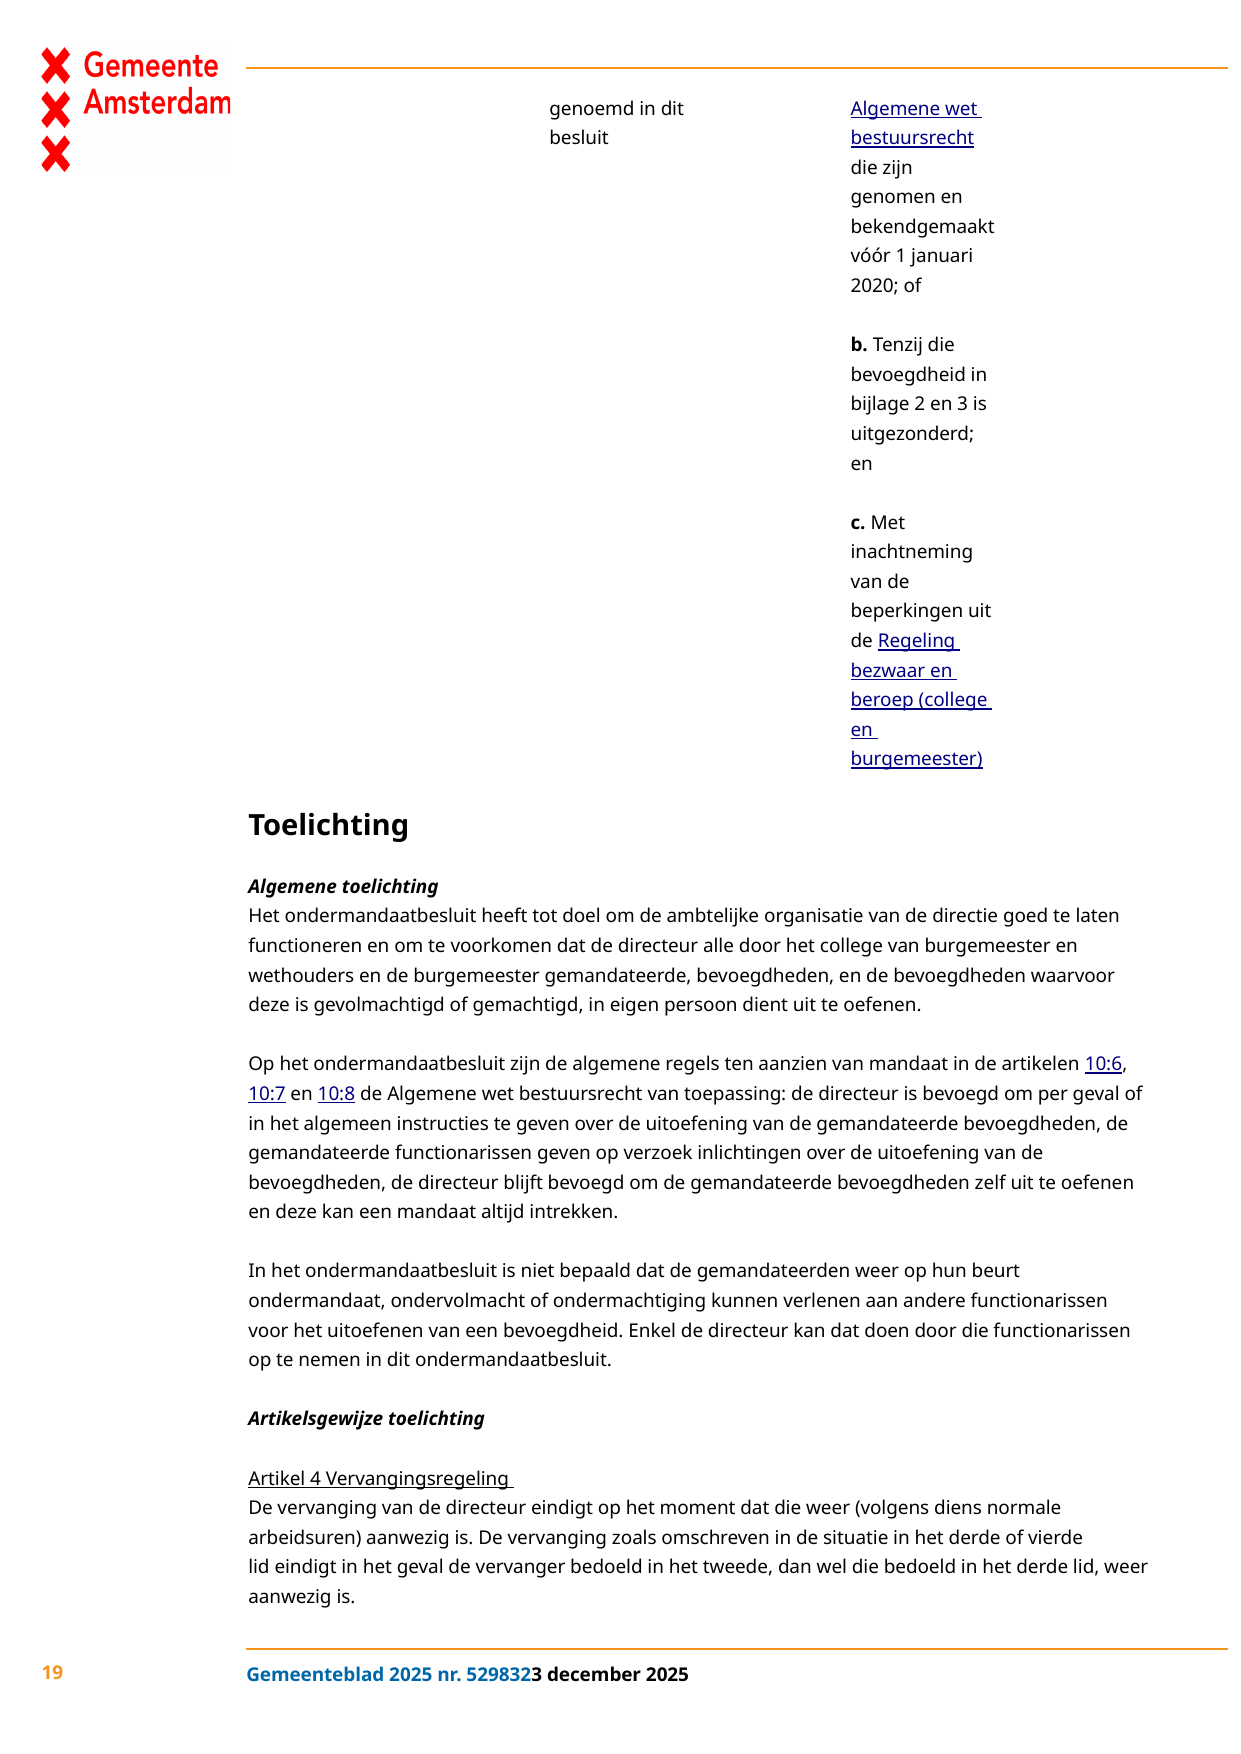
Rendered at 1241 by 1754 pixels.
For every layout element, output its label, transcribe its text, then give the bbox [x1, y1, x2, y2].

text Artikel 4 Vervangingsregeling [248, 1465, 1152, 1490]
table_cell Algemene wet bestuursrecht die zijn genomen en bekendgemaakt vóór 1 januari 2020; of b. Tenzij die bevoegdheid in bijlage 2 en 3 is uitgezonderd; en c. Met inachtneming van de beperkingen uit de Regeling bezwaar en beroep (college en burgemeester) [850, 95, 1001, 771]
table_cell [248, 95, 398, 771]
text Het ondermandaatbesluit heeft tot doel om de ambtelijke organisatie van de directie goed te laten functioneren en om te voorkomen dat de directeur alle door het college van burgemeester en wethouders en de burgemeester gemandateerde, bevoegdheden, en de bevoegdheden waarvoor deze is gevolmachtigd of gemachtigd, in eigen persoon dient uit te oefenen. [248, 903, 1152, 1017]
table_cell [399, 95, 549, 771]
table_cell [1001, 95, 1152, 771]
table_cell [700, 95, 850, 771]
text De vervanging van de directeur eindigt op het moment dat die weer (volgens diens normale arbeidsuren) aanwezig is. De vervanging zoals omschreven in de situatie in het derde of vierde lid eindigt in het geval de vervanger bedoeld in het tweede, dan wel die bedoeld in het derde lid, weer aanwezig is. [248, 1494, 1152, 1609]
text Op het ondermandaatbesluit zijn de algemene regels ten aanzien van mandaat in de artikelen 10:6, 10:7 en 10:8 de Algemene wet bestuursrecht van toepassing: de directeur is bevoegd om per geval of in het algemeen instructies te geven over de uitoefening van de gemandateerde bevoegdheden, de gemandateerde functionarissen geven op verzoek inlichtingen over de uitoefening van de bevoegdheden, de directeur blijft bevoegd om de gemandateerde bevoegdheden zelf uit te oefenen en deze kan een mandaat altijd intrekken. [248, 1051, 1152, 1224]
text In het ondermandaatbesluit is niet bepaald dat de gemandateerden weer op hun beurt ondermandaat, ondervolmacht of ondermachtiging kunnen verlenen aan andere functionarissen voor het uitoefenen van een bevoegdheid. Enkel de directeur kan dat doen door die functionarissen op te nemen in dit ondermandaatbesluit. [248, 1258, 1152, 1372]
table_cell genoemd in dit besluit [549, 95, 700, 771]
picture [41, 47, 231, 172]
text Toelichting [248, 804, 1152, 844]
text Artikelsgewijze toelichting [248, 1406, 1152, 1431]
text Algemene toelichting [248, 873, 1152, 899]
